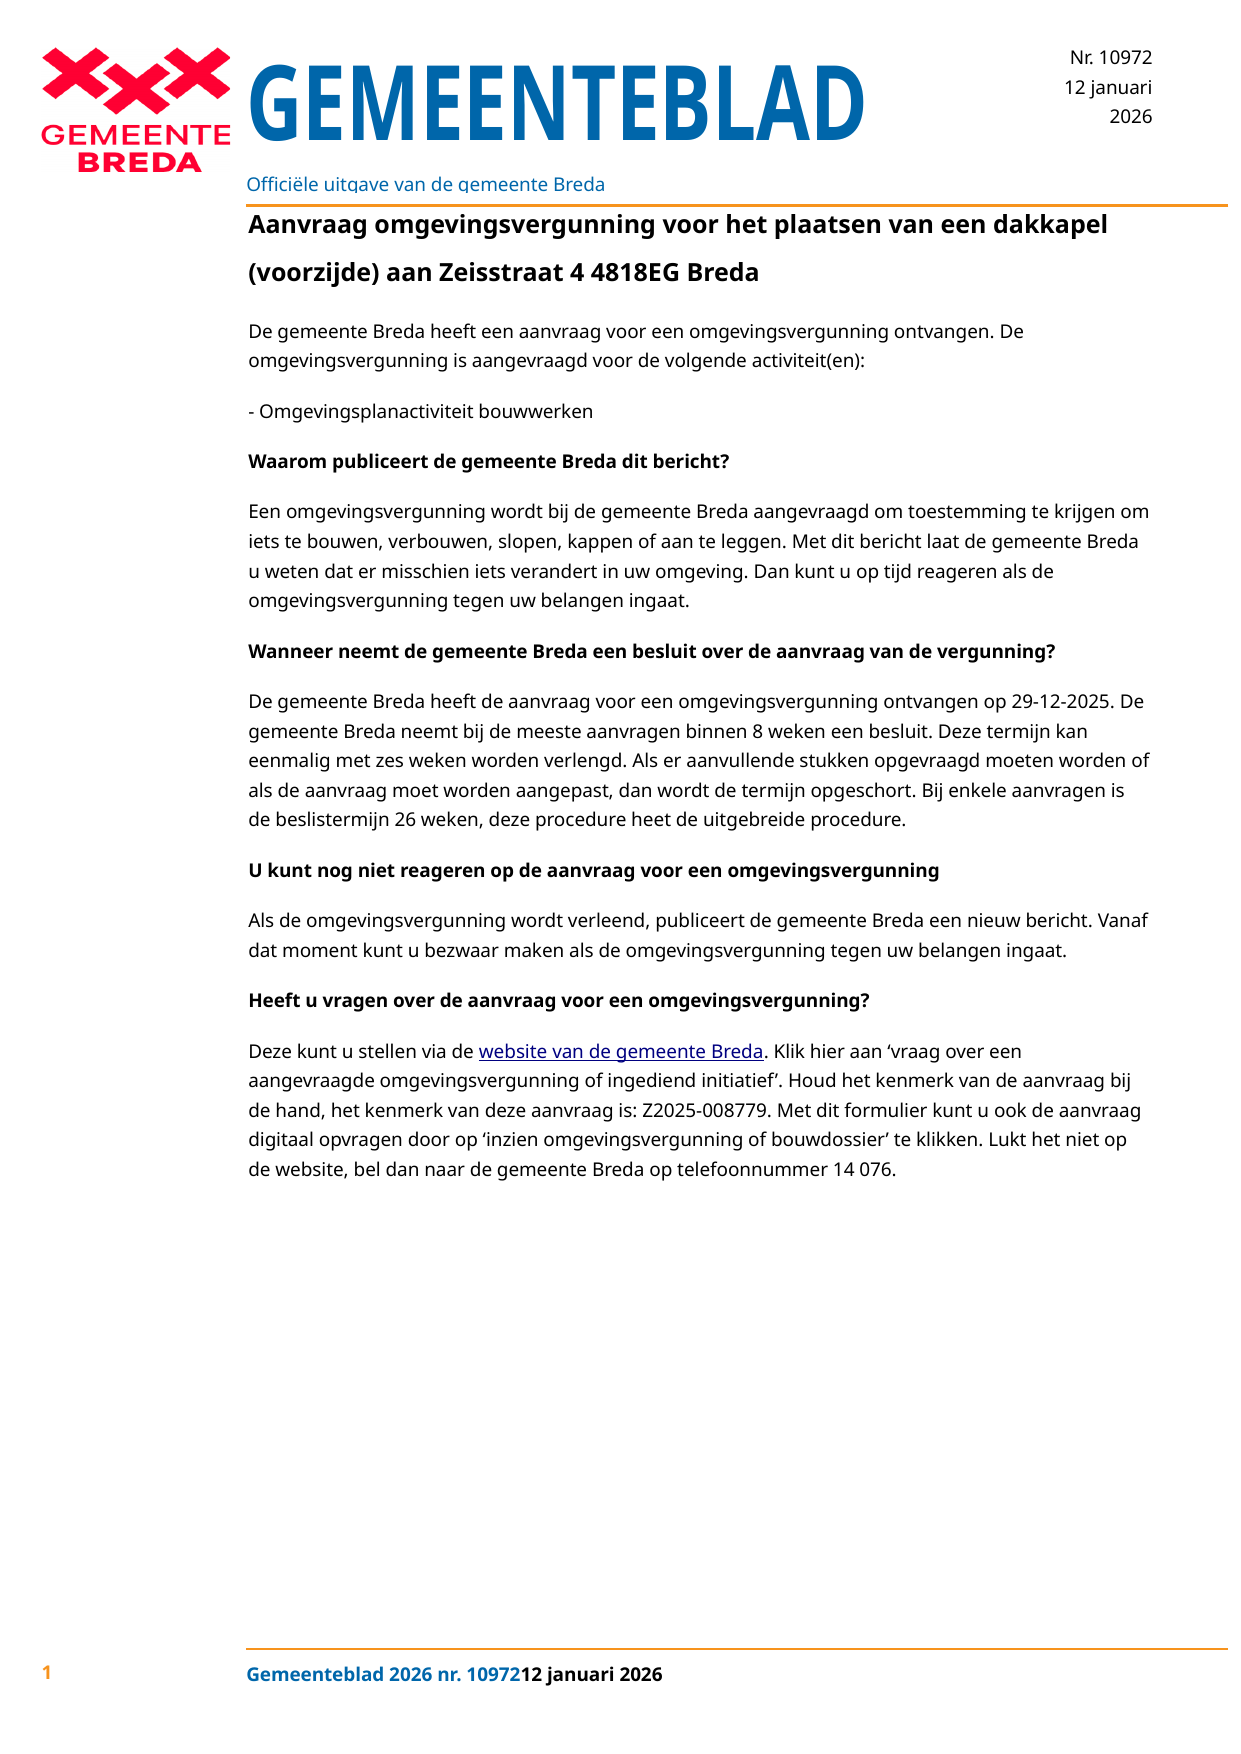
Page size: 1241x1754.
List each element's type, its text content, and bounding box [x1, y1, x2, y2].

text Heeft u vragen over de aanvraag voor een omgevingsvergunning? [248, 987, 1152, 1013]
text De gemeente Breda heeft een aanvraag voor een omgevingsvergunning ontvangen. De omgevingsvergunning is aangevraagd voor de volgende activiteit(en): [248, 318, 1152, 373]
text Als de omgevingsvergunning wordt verleend, publiceert de gemeente Breda een nieuw bericht. Vanaf dat moment kunt u bezwaar maken als de omgevingsvergunning tegen uw belangen ingaat. [248, 907, 1152, 963]
text Aanvraag omgevingsvergunning voor het plaatsen van een dakkapel (voorzijde) aan Zeisstraat 4 4818EG Breda [248, 207, 1152, 288]
text Deze kunt u stellen via de website van de gemeente Breda. Klik hier aan ‘vraag over een aangevraagde omgevingsvergunning of ingediend initiatief’. Houd het kenmerk van de aanvraag bij de hand, het kenmerk van deze aanvraag is: Z2025-008779. Met dit formulier kunt u ook de aanvraag digitaal opvragen door op ‘inzien omgevingsvergunning of bouwdossier’ te klikken. Lukt het niet op de website, bel dan naar de gemeente Breda op telefoonnummer 14 076. [248, 1038, 1152, 1182]
text U kunt nog niet reageren op de aanvraag voor een omgevingsvergunning [248, 857, 1152, 883]
text Een omgevingsvergunning wordt bij de gemeente Breda aangevraagd om toestemming te krijgen om iets te bouwen, verbouwen, slopen, kappen of aan te leggen. Met dit bericht laat de gemeente Breda u weten dat er misschien iets verandert in uw omgeving. Dan kunt u op tijd reageren als de omgevingsvergunning tegen uw belangen ingaat. [248, 499, 1152, 613]
text - Omgevingsplanactiviteit bouwwerken [248, 398, 1152, 424]
picture [41, 47, 231, 172]
text Wanneer neemt de gemeente Breda een besluit over de aanvraag van de vergunning? [248, 638, 1152, 664]
text De gemeente Breda heeft de aanvraag voor een omgevingsvergunning ontvangen op 29-12-2025. De gemeente Breda neemt bij de meeste aanvragen binnen 8 weken een besluit. Deze termijn kan eenmalig met zes weken worden verlengd. Als er aanvullende stukken opgevraagd moeten worden of als de aanvraag moet worden aangepast, dan wordt de termijn opgeschort. Bij enkele aanvragen is de beslistermijn 26 weken, deze procedure heet de uitgebreide procedure. [248, 688, 1152, 832]
text Waarom publiceert de gemeente Breda dit bericht? [248, 448, 1152, 474]
